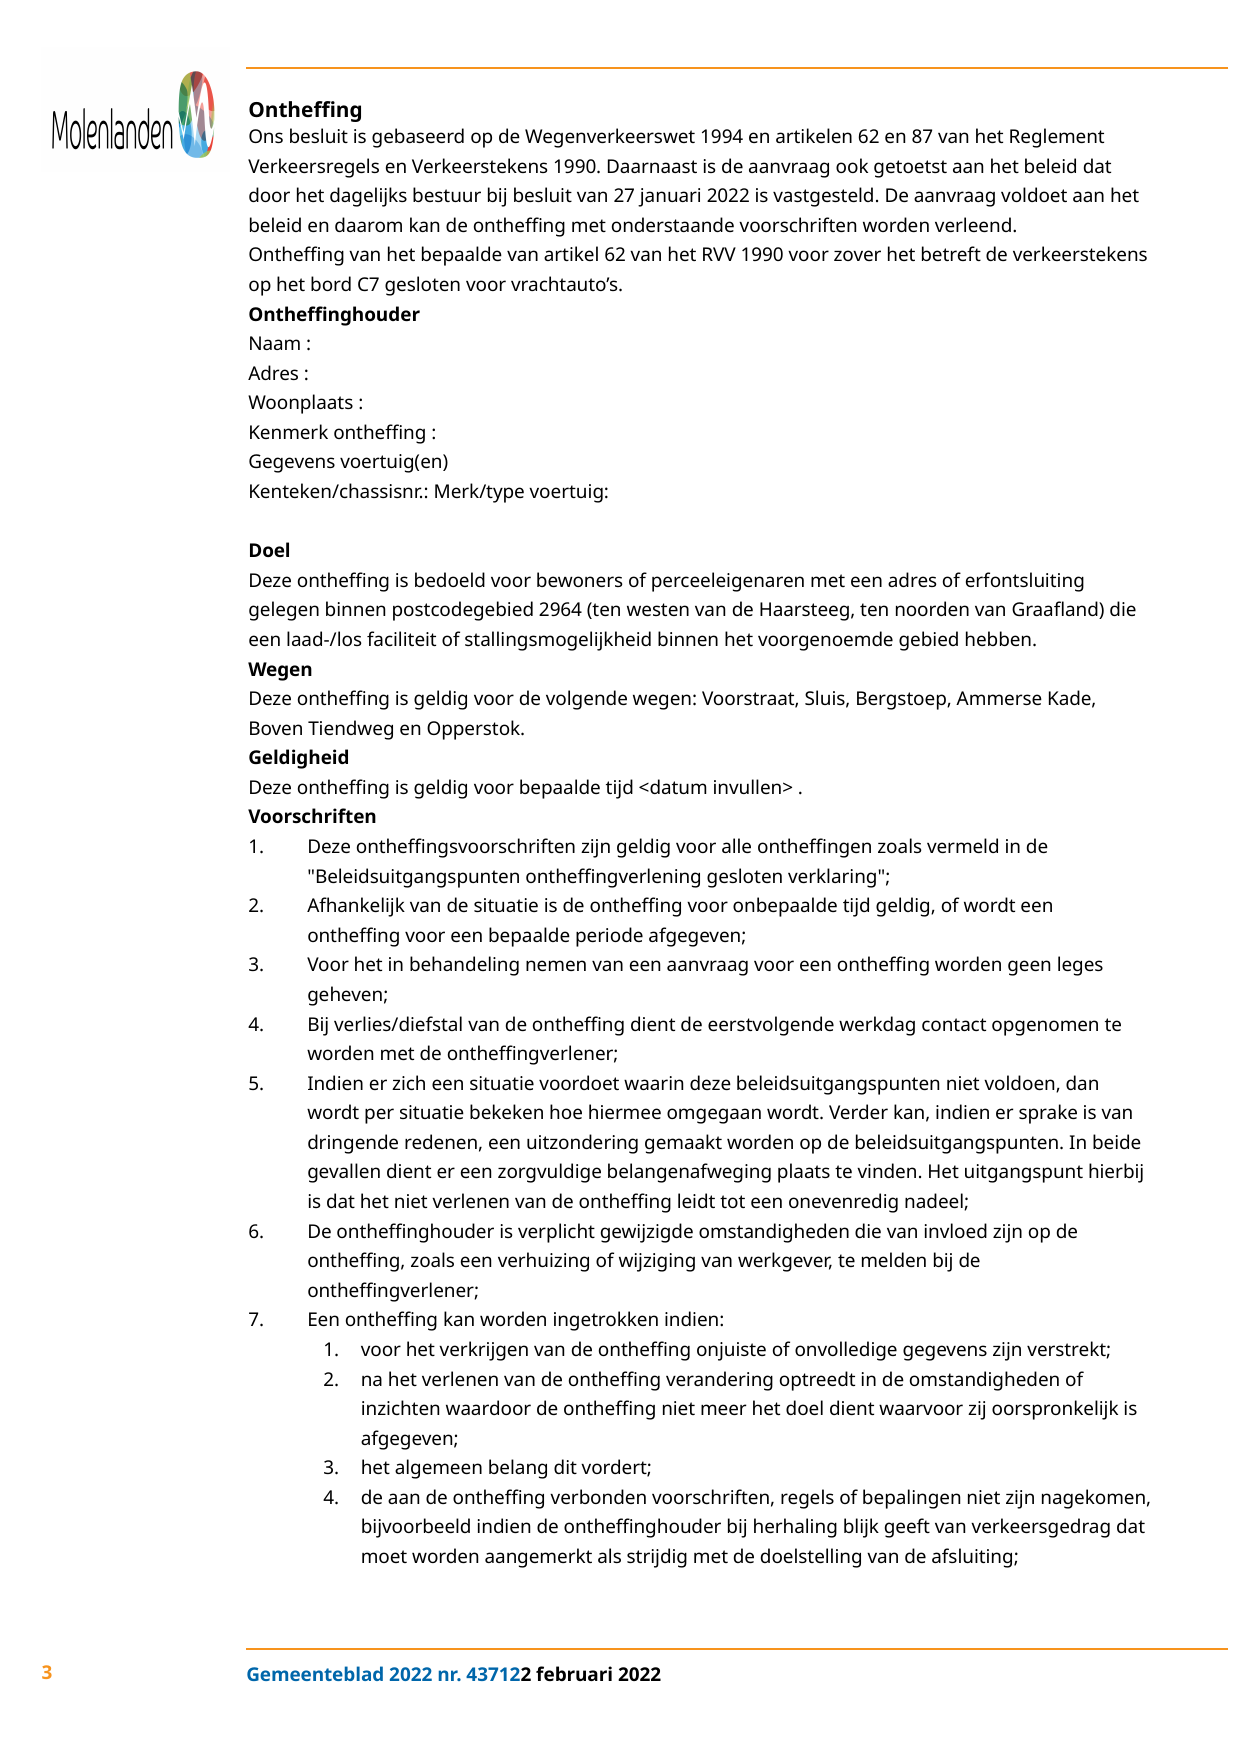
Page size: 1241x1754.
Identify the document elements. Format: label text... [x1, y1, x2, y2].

text Deze ontheffing is bedoeld voor bewoners of perceeleigenaren met een adres of erfontsluiting gelegen binnen postcodegebied 2964 (ten westen van de Haarsteeg, ten noorden van Graafland) die een laad-/los faciliteit of stallingsmogelijkheid binnen het voorgenoemde gebied hebben. [248, 567, 1152, 652]
text Deze ontheffing is geldig voor bepaalde tijd <datum invullen> . [248, 774, 1152, 800]
list Deze ontheffingsvoorschriften zijn geldig voor alle ontheffingen zoals vermeld in de "Beleidsuitgangspunten ontheffingverlening gesloten verklaring"; [248, 833, 1152, 889]
text Gegevens voertuig(en) [248, 449, 1152, 474]
list Indien er zich een situatie voordoet waarin deze beleidsuitgangspunten niet voldoen, dan wordt per situatie bekeken hoe hiermee omgegaan wordt. Verder kan, indien er sprake is van dringende redenen, een uitzondering gemaakt worden op de beleidsuitgangspunten. In beide gevallen dient er een zorgvuldige belangenafweging plaats te vinden. Het uitgangspunt hierbij is dat het niet verlenen van de ontheffing leidt tot een onevenredig nadeel; [248, 1070, 1152, 1214]
list Voor het in behandeling nemen van een aanvraag voor een ontheffing worden geen leges geheven; [248, 952, 1152, 1007]
text Kenmerk ontheffing : [248, 419, 1152, 445]
picture [41, 47, 231, 172]
text Naam : [248, 330, 1152, 356]
text Voorschriften [248, 804, 1152, 829]
text Ontheffing [248, 95, 1152, 123]
list Een ontheffing kan worden ingetrokken indien: [248, 1307, 1152, 1332]
list na het verlenen van de ontheffing verandering optreedt in de omstandigheden of inzichten waardoor de ontheffing niet meer het doel dient waarvoor zij oorspronkelijk is afgegeven; [323, 1366, 1152, 1451]
list Bij verlies/diefstal van de ontheffing dient de eerstvolgende werkdag contact opgenomen te worden met de ontheffingverlener; [248, 1011, 1152, 1066]
text Ontheffing van het bepaalde van artikel 62 van het RVV 1990 voor zover het betreft de verkeerstekens op het bord C7 gesloten voor vrachtauto’s. [248, 242, 1152, 297]
text Adres : [248, 360, 1152, 386]
list voor het verkrijgen van de ontheffing onjuiste of onvolledige gegevens zijn verstrekt; [323, 1336, 1152, 1362]
text Ontheffinghouder [248, 301, 1152, 327]
text Deze ontheffing is geldig voor de volgende wegen: Voorstraat, Sluis, Bergstoep, Ammerse Kade, Boven Tiendweg en Opperstok. [248, 685, 1152, 741]
text Kenteken/chassisnr.: Merk/type voertuig: [248, 478, 1152, 504]
list De ontheffinghouder is verplicht gewijzigde omstandigheden die van invloed zijn op de ontheffing, zoals een verhuizing of wijziging van werkgever, te melden bij de ontheffingverlener; [248, 1218, 1152, 1303]
text Woonplaats : [248, 389, 1152, 415]
list Afhankelijk van de situatie is de ontheffing voor onbepaalde tijd geldig, of wordt een ontheffing voor een bepaalde periode afgegeven; [248, 892, 1152, 948]
text Wegen [248, 656, 1152, 682]
text Doel [248, 537, 1152, 563]
list het algemeen belang dit vordert; [323, 1454, 1152, 1480]
text Ons besluit is gebaseerd op de Wegenverkeerswet 1994 en artikelen 62 en 87 van het Reglement Verkeersregels en Verkeerstekens 1990. Daarnaast is de aanvraag ook getoetst aan het beleid dat door het dagelijks bestuur bij besluit van 27 januari 2022 is vastgesteld. De aanvraag voldoet aan het beleid en daarom kan de ontheffing met onderstaande voorschriften worden verleend. [248, 123, 1152, 238]
text Geldigheid [248, 744, 1152, 770]
list de aan de ontheffing verbonden voorschriften, regels of bepalingen niet zijn nagekomen, bijvoorbeeld indien de ontheffinghouder bij herhaling blijk geeft van verkeersgedrag dat moet worden aangemerkt als strijdig met de doelstelling van de afsluiting; [323, 1484, 1152, 1569]
